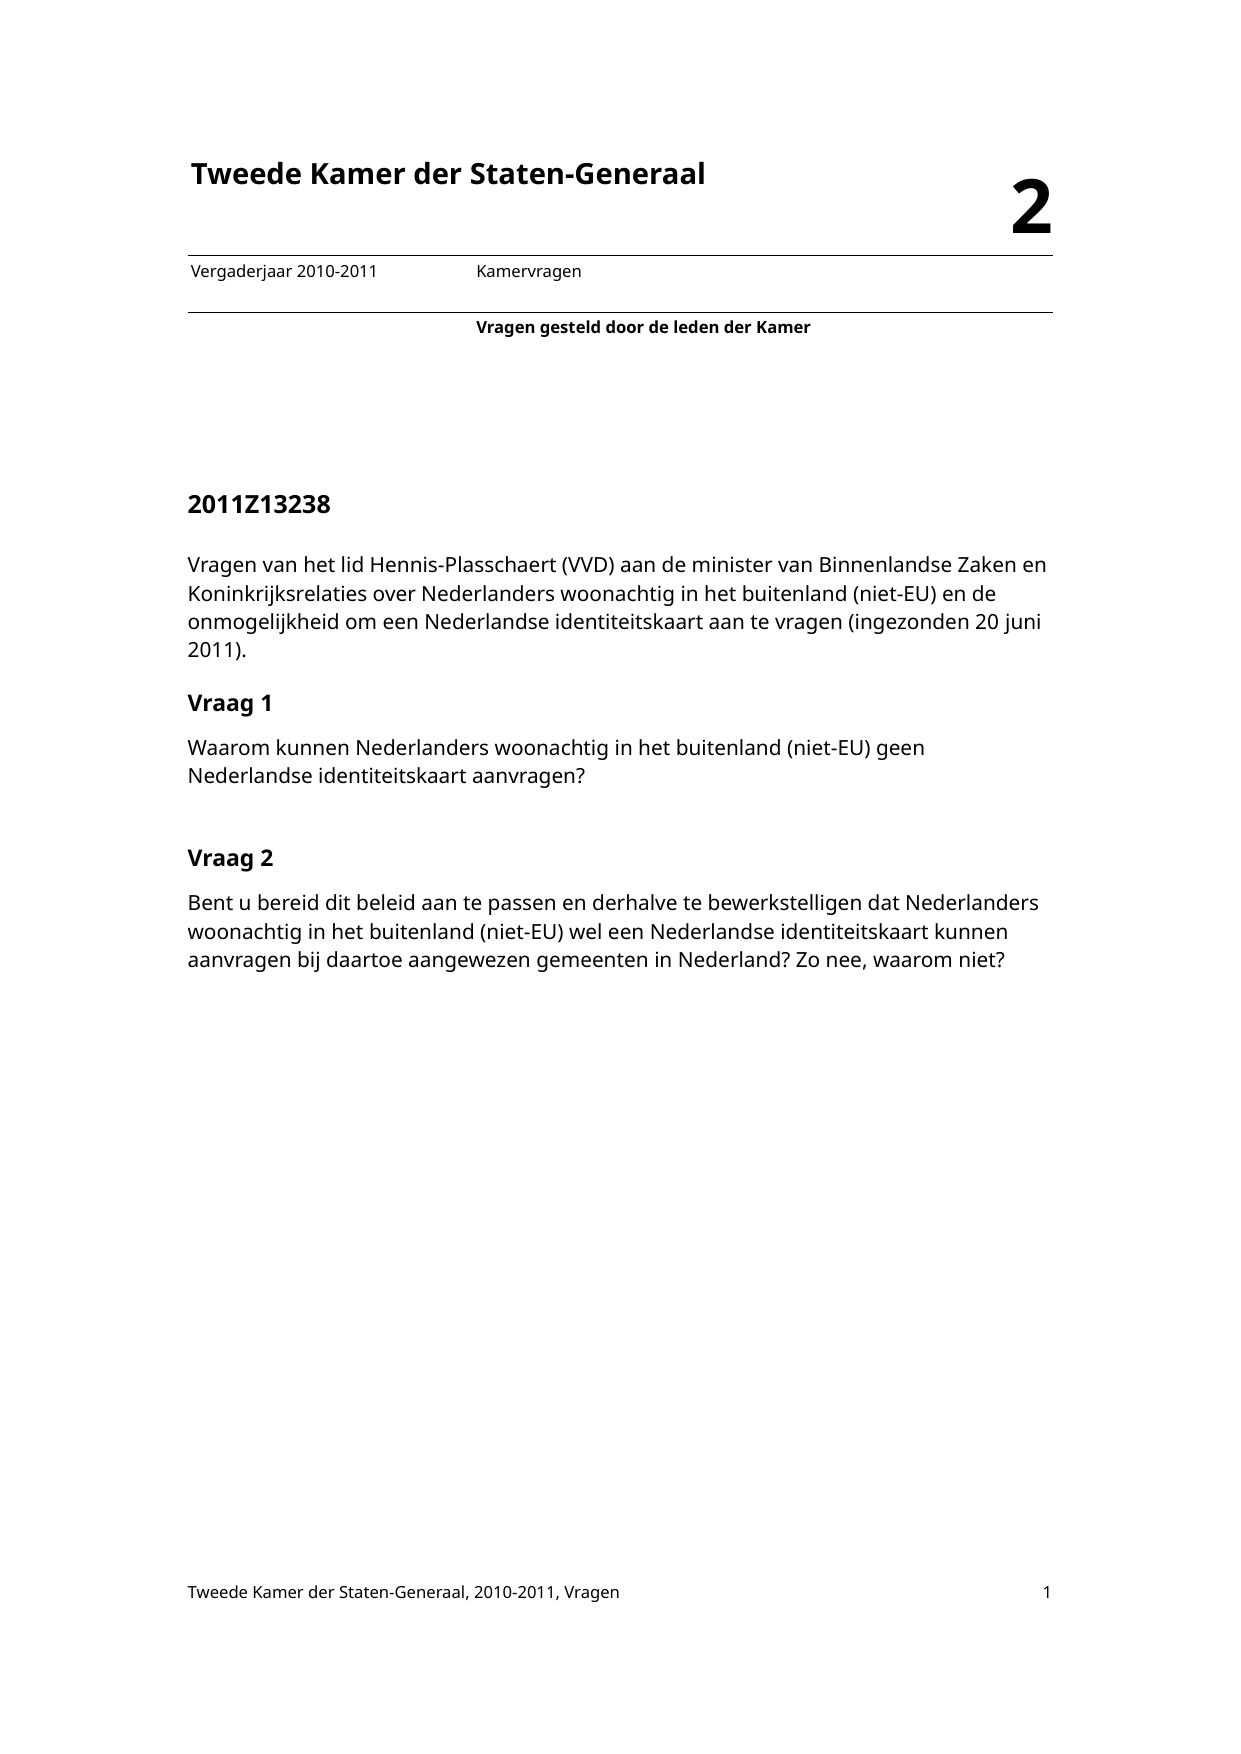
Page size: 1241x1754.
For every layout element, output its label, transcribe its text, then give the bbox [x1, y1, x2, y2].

text 2011Z13238 [187, 487, 1053, 521]
text Vragen van het lid Hennis-Plasschaert (VVD) aan de minister van Binnenlandse Zaken en Koninkrijksrelaties over Nederlanders woonachtig in het buitenland (niet-EU) en de onmogelijkheid om een Nederlandse identiteitskaart aan te vragen (ingezonden 20 juni 2011). [187, 550, 1053, 664]
table_cell [188, 313, 473, 339]
table_cell Vragen gesteld door de leden der Kamer [473, 313, 1053, 339]
subtitle Vraag 2 [187, 842, 1053, 873]
table_cell Vergaderjaar 2010-2011 [188, 256, 473, 312]
table_header 2 [880, 150, 1053, 255]
table_header Tweede Kamer der Staten-Generaal [188, 150, 879, 255]
text Waarom kunnen Nederlanders woonachtig in het buitenland (niet-EU) geen Nederlandse identiteitskaart aanvragen? [187, 733, 1053, 790]
subtitle Vraag 1 [187, 687, 1053, 718]
table_cell Kamervragen [473, 256, 1053, 312]
text Bent u bereid dit beleid aan te passen en derhalve te bewerkstelligen dat Nederlanders woonachtig in het buitenland (niet-EU) wel een Nederlandse identiteitskaart kunnen aanvragen bij daartoe aangewezen gemeenten in Nederland? Zo nee, waarom niet? [187, 888, 1053, 974]
